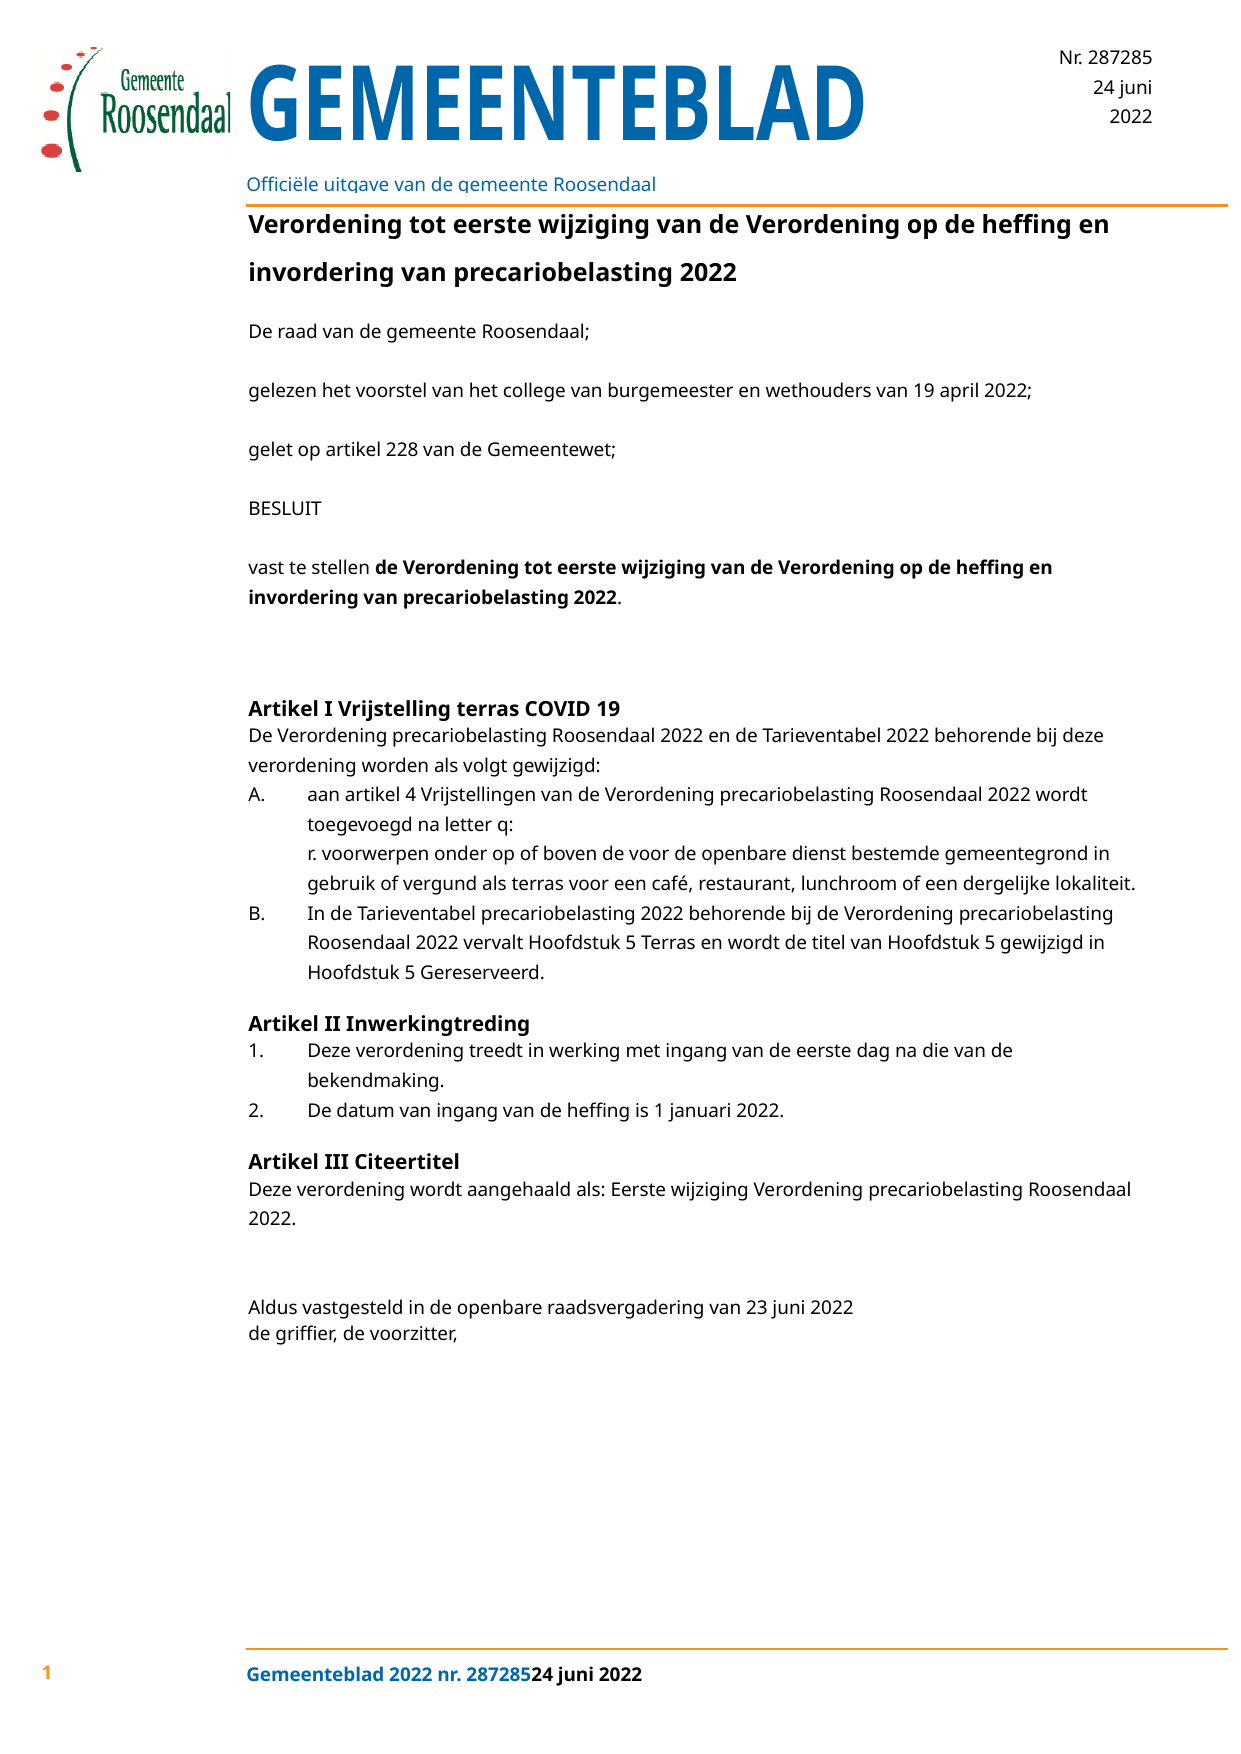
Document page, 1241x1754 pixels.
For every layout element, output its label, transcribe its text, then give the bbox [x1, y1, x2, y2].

text vast te stellen de Verordening tot eerste wijziging van de Verordening op de heffing en invordering van precariobelasting 2022. [248, 554, 1152, 610]
text gelet op artikel 228 van de Gemeentewet; [248, 436, 1152, 462]
text De raad van de gemeente Roosendaal; [248, 318, 1152, 344]
list r. voorwerpen onder op of boven de voor de openbare dienst bestemde gemeentegrond in gebruik of vergund als terras voor een café, restaurant, lunchroom of een dergelijke lokaliteit. [248, 841, 1152, 896]
text de griffier, de voorzitter, [248, 1320, 1152, 1346]
text gelezen het voorstel van het college van burgemeester en wethouders van 19 april 2022; [248, 377, 1152, 403]
list aan artikel 4 Vrijstellingen van de Verordening precariobelasting Roosendaal 2022 wordt toegevoegd na letter q: [248, 781, 1152, 837]
text Artikel III Citeertitel [248, 1147, 1152, 1176]
text Artikel I Vrijstelling terras COVID 19 [248, 694, 1152, 722]
text Verordening tot eerste wijziging van de Verordening op de heffing en invordering van precariobelasting 2022 [248, 207, 1152, 288]
list Deze verordening treedt in werking met ingang van de eerste dag na die van de bekendmaking. [248, 1038, 1152, 1093]
picture [41, 47, 231, 172]
text Deze verordening wordt aangehaald als: Eerste wijziging Verordening precariobelasting Roosendaal 2022. [248, 1176, 1152, 1231]
list De datum van ingang van de heffing is 1 januari 2022. [248, 1097, 1152, 1123]
text BESLUIT [248, 495, 1152, 521]
text Aldus vastgesteld in de openbare raadsvergadering van 23 juni 2022 [248, 1294, 1152, 1320]
list In de Tarieventabel precariobelasting 2022 behorende bij de Verordening precariobelasting Roosendaal 2022 vervalt Hoofdstuk 5 Terras en wordt de titel van Hoofdstuk 5 gewijzigd in Hoofdstuk 5 Gereserveerd. [248, 900, 1152, 984]
text De Verordening precariobelasting Roosendaal 2022 en de Tarieventabel 2022 behorende bij deze verordening worden als volgt gewijzigd: [248, 722, 1152, 777]
text Artikel II Inwerkingtreding [248, 1009, 1152, 1038]
